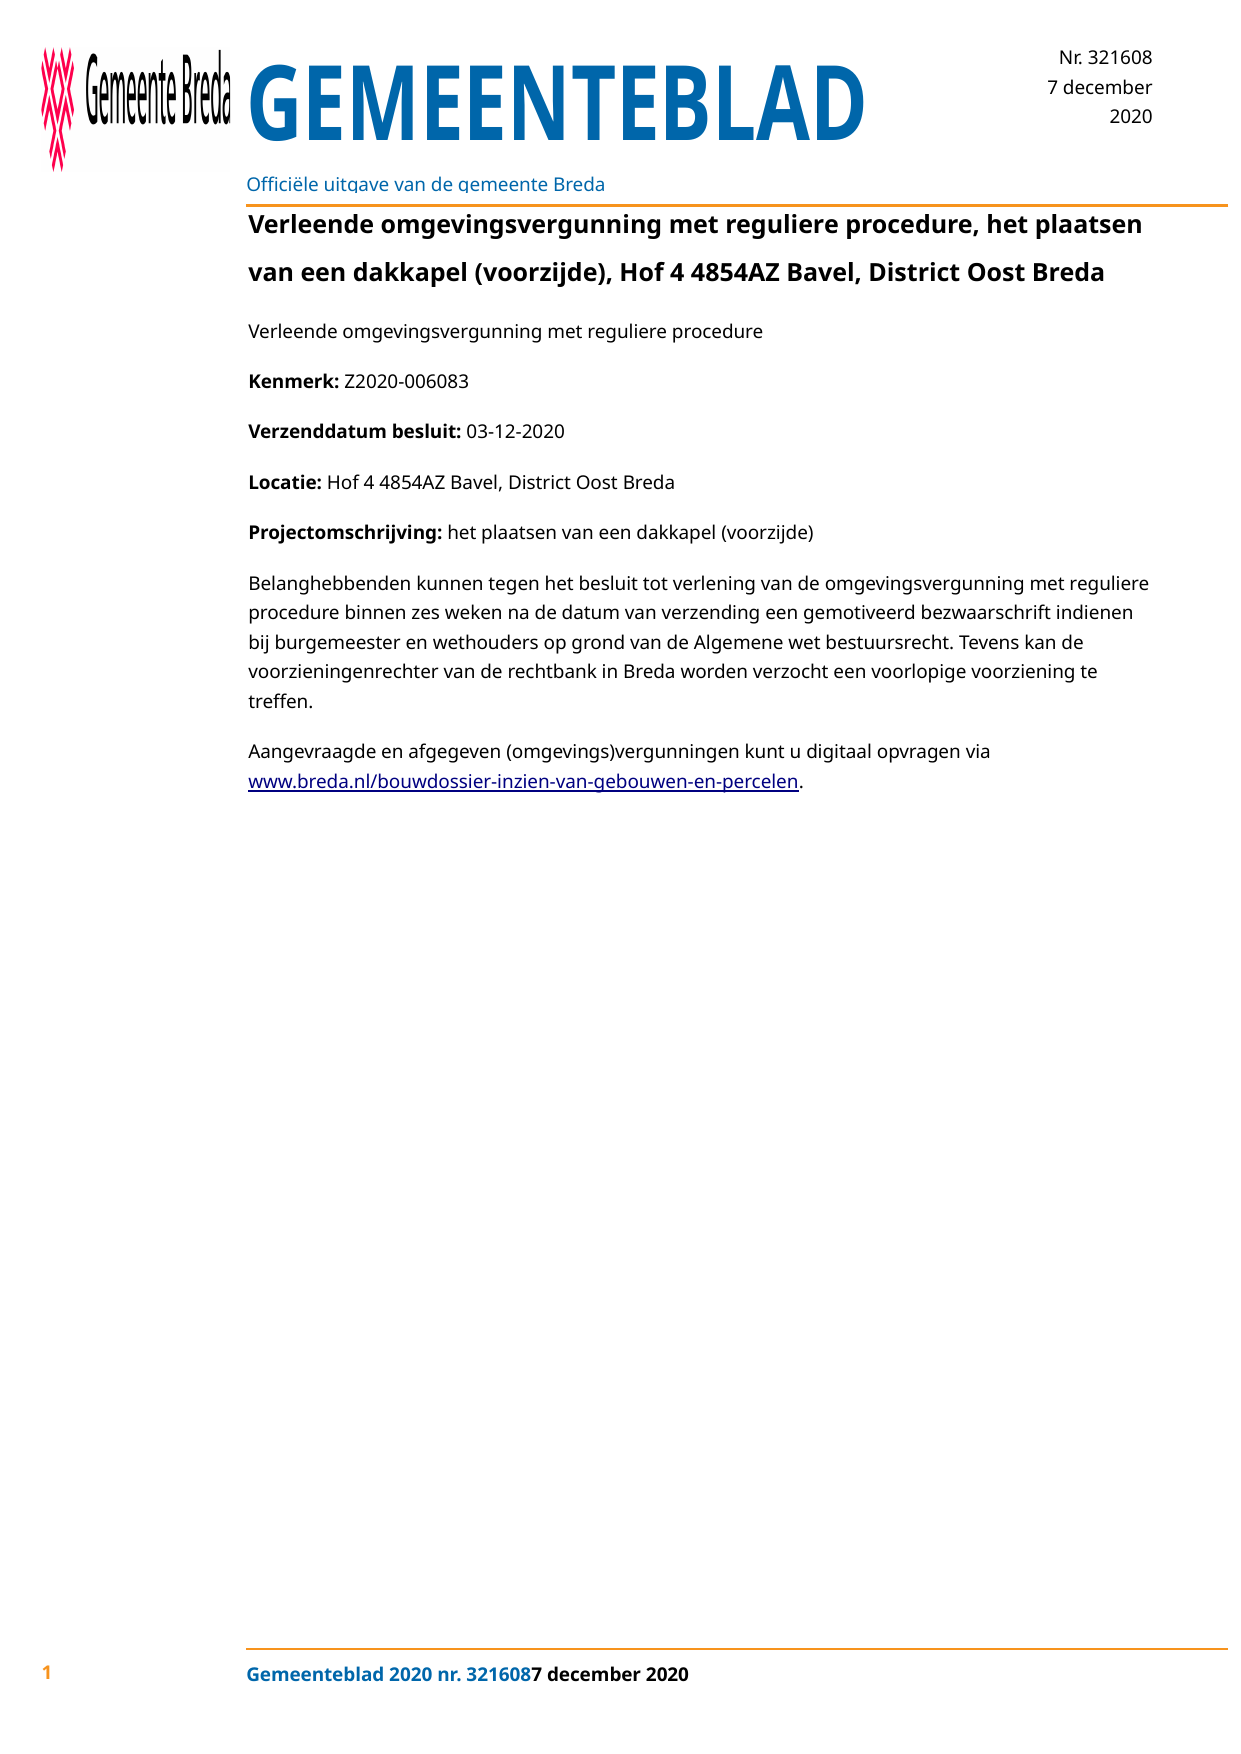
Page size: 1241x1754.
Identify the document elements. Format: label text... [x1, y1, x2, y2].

text Verleende omgevingsvergunning met reguliere procedure, het plaatsen van een dakkapel (voorzijde), Hof 4 4854AZ Bavel, District Oost Breda [248, 207, 1152, 288]
text Verzenddatum besluit: 03-12-2020 [248, 419, 1152, 444]
text Projectomschrijving: het plaatsen van een dakkapel (voorzijde) [248, 519, 1152, 545]
text Kenmerk: Z2020-006083 [248, 368, 1152, 394]
text Locatie: Hof 4 4854AZ Bavel, District Oost Breda [248, 469, 1152, 495]
text Verleende omgevingsvergunning met reguliere procedure [248, 318, 1152, 344]
picture [41, 47, 231, 172]
text Belanghebbenden kunnen tegen het besluit tot verlening van de omgevingsvergunning met reguliere procedure binnen zes weken na de datum van verzending een gemotiveerd bezwaarschrift indienen bij burgemeester en wethouders op grond van de Algemene wet bestuursrecht. Tevens kan de voorzieningenrechter van de rechtbank in Breda worden verzocht een voorlopige voorziening te treffen. [248, 570, 1152, 714]
text Aangevraagde en afgegeven (omgevings)vergunningen kunt u digitaal opvragen via www.breda.nl/bouwdossier-inzien-van-gebouwen-en-percelen. [248, 739, 1152, 794]
